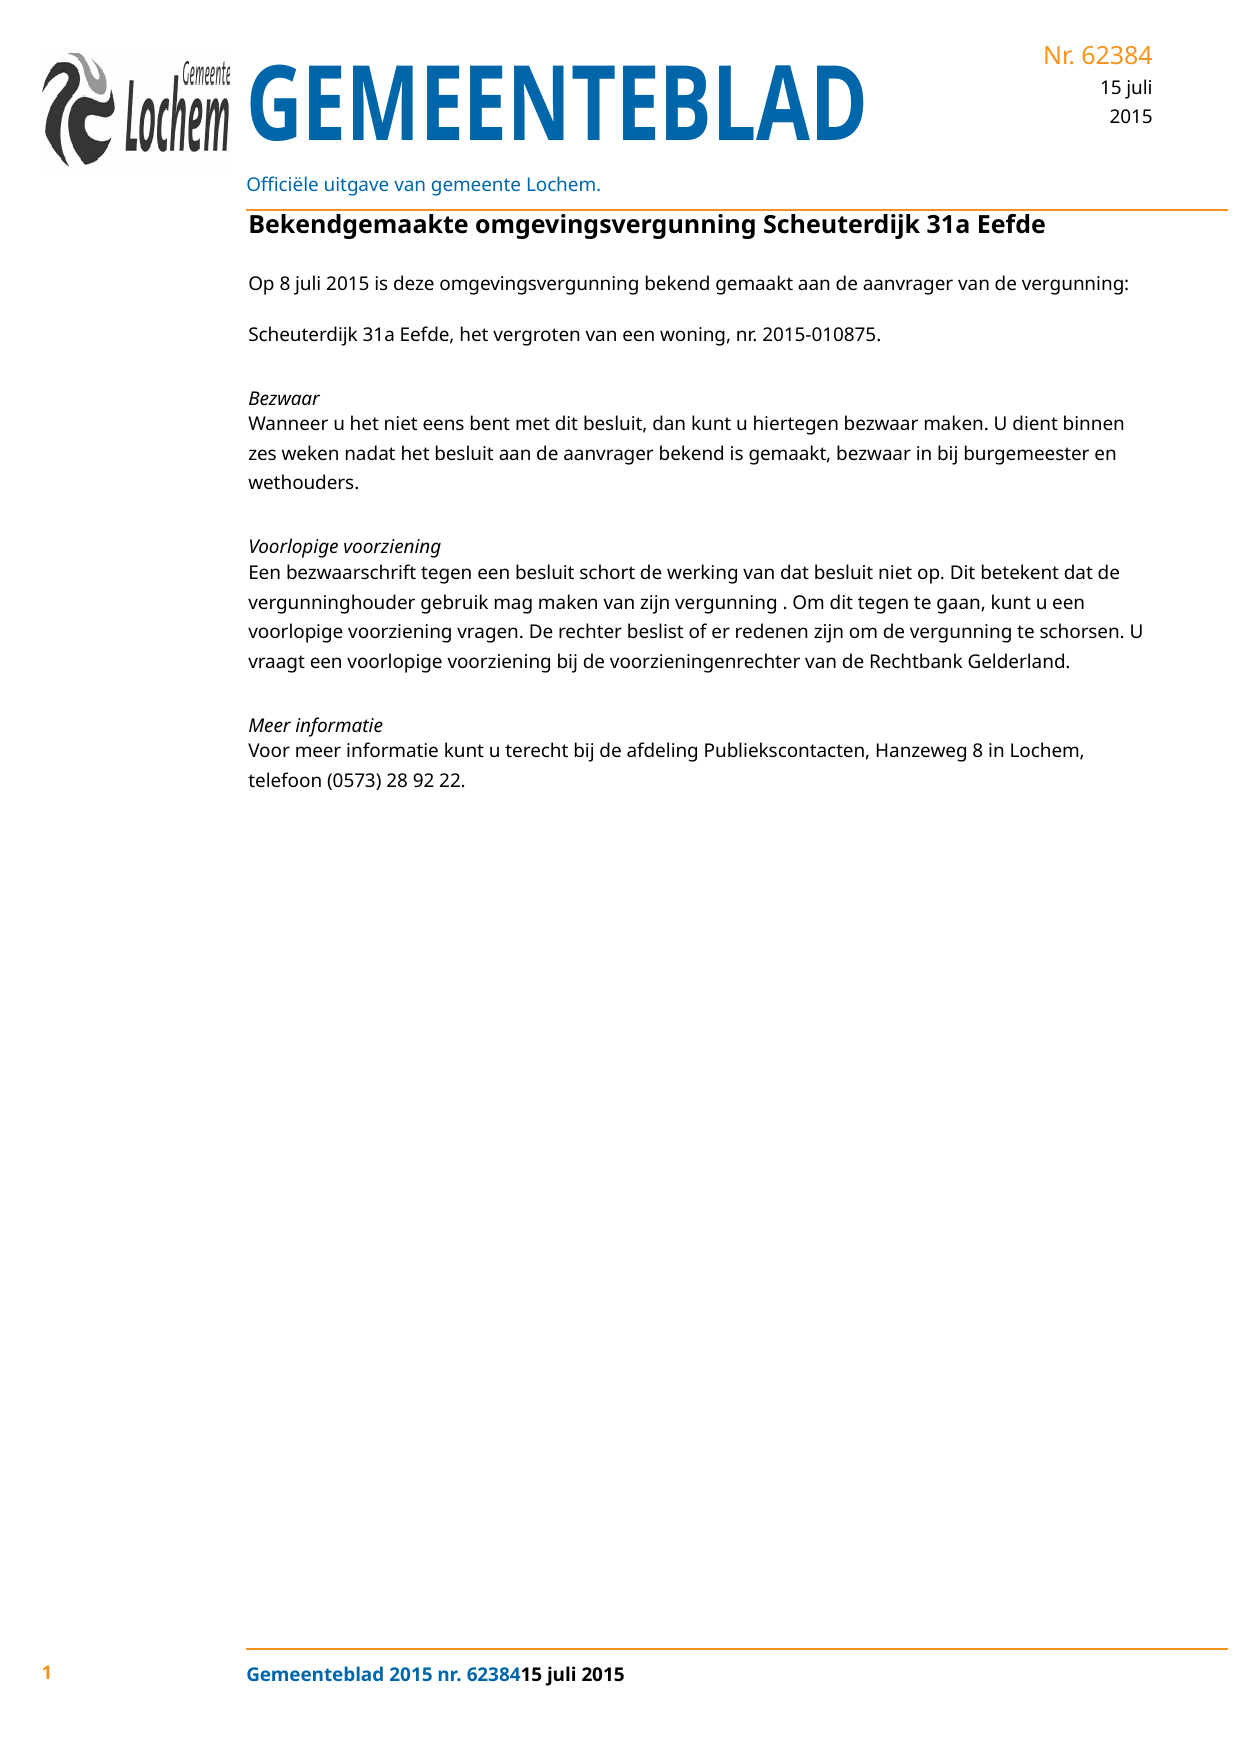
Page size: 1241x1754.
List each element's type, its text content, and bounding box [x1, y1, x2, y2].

text Scheuterdijk 31a Eefde, het vergroten van een woning, nr. 2015-010875. [248, 321, 1152, 346]
text Een bezwaarschrift tegen een besluit schort de werking van dat besluit niet op. Dit betekent dat de vergunninghouder gebruik mag maken van zijn vergunning . Om dit tegen te gaan, kunt u een voorlopige voorziening vragen. De rechter beslist of er redenen zijn om de vergunning te schorsen. U vraagt een voorlopige voorziening bij de voorzieningenrechter van de Rechtbank Gelderland. [248, 559, 1152, 674]
text Op 8 juli 2015 is deze omgevingsvergunning bekend gemaakt aan de aanvrager van de vergunning: [248, 270, 1152, 296]
text Bekendgemaakte omgevingsvergunning Scheuterdijk 31a Eefde [248, 211, 1152, 241]
picture [41, 47, 231, 172]
text Meer informatie [248, 712, 1152, 738]
text Voor meer informatie kunt u terecht bij de afdeling Publiekscontacten, Hanzeweg 8 in Lochem, telefoon (0573) 28 92 22. [248, 738, 1152, 793]
text Wanneer u het niet eens bent met dit besluit, dan kunt u hiertegen bezwaar maken. U dient binnen zes weken nadat het besluit aan de aanvrager bekend is gemaakt, bezwaar in bij burgemeester en wethouders. [248, 410, 1152, 495]
text Voorlopige voorziening [248, 533, 1152, 559]
text Bezwaar [248, 385, 1152, 410]
